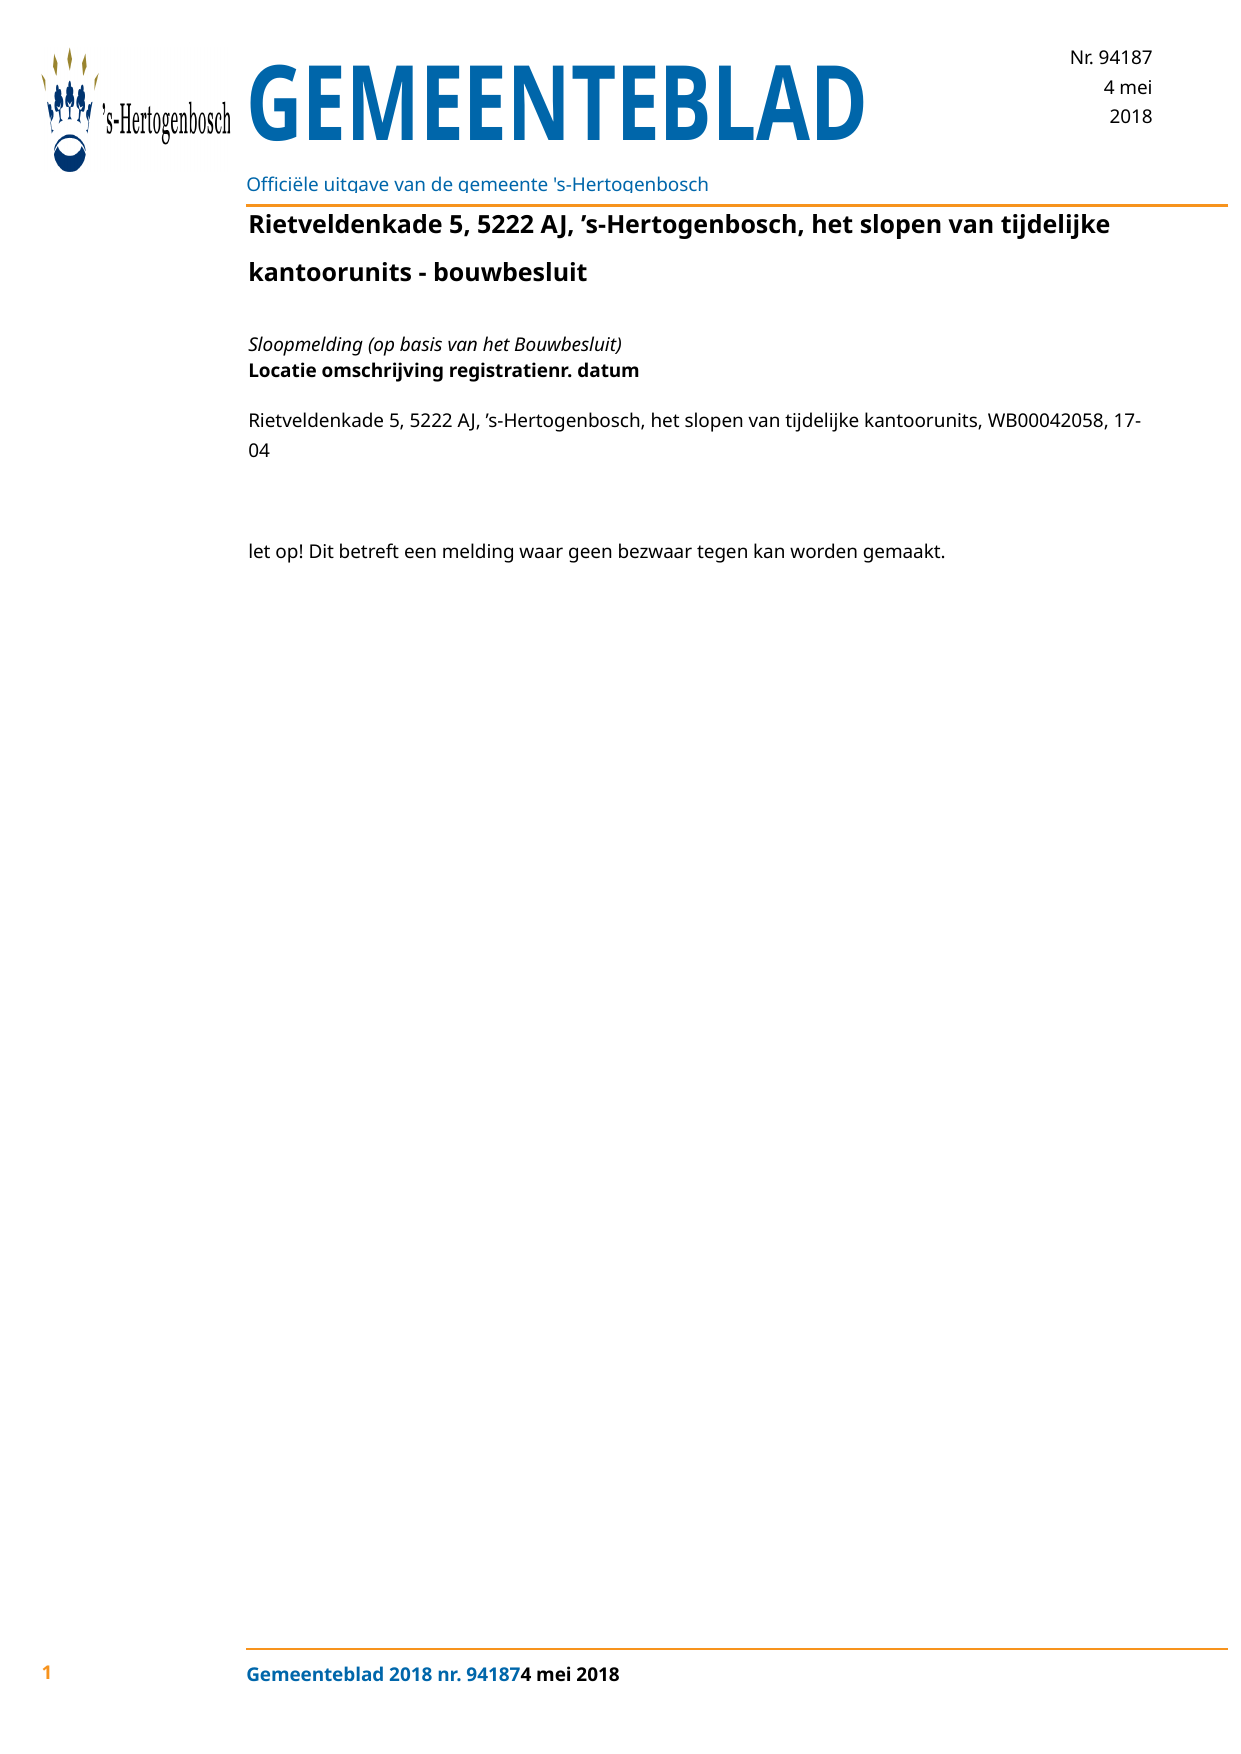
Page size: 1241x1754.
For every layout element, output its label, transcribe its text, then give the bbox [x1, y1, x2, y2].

text Sloopmelding (op basis van het Bouwbesluit) [248, 331, 1152, 357]
text Rietveldenkade 5, 5222 AJ, ’s-Hertogenbosch, het slopen van tijdelijke kantoorunits - bouwbesluit [248, 207, 1152, 288]
text Rietveldenkade 5, 5222 AJ, ’s-Hertogenbosch, het slopen van tijdelijke kantoorunits, WB00042058, 17-04 [248, 408, 1152, 463]
text let op! Dit betreft een melding waar geen bezwaar tegen kan worden gemaakt. [248, 538, 1152, 564]
text Locatie omschrijving registratienr. datum [248, 357, 1152, 383]
picture [41, 47, 231, 172]
